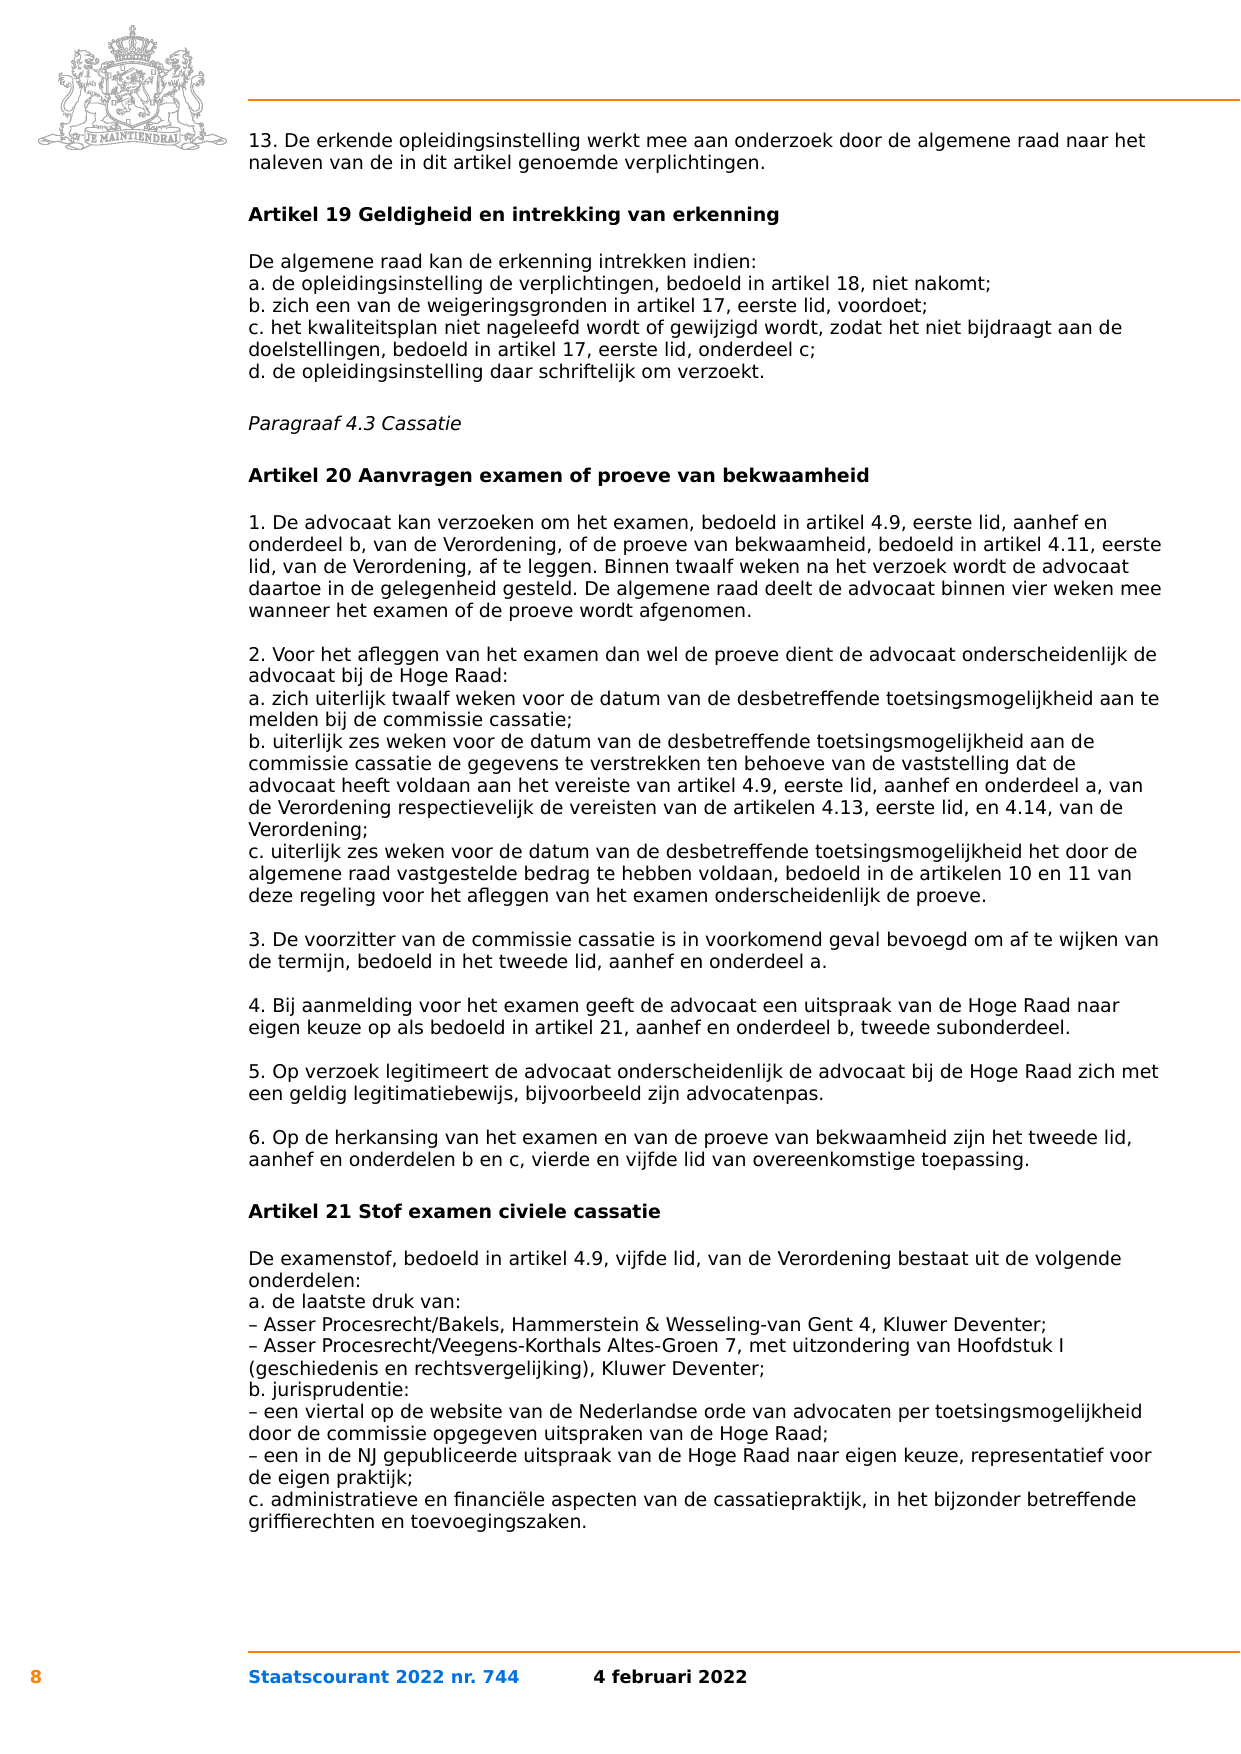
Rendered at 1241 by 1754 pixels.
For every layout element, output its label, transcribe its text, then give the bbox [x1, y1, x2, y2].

text d. de opleidingsinstelling daar schriftelijk om verzoekt. [248, 361, 1163, 383]
text b. jurisprudentie: [248, 1379, 1163, 1401]
text De examenstof, bedoeld in artikel 4.9, vijfde lid, van de Verordening bestaat uit de volgende onderdelen: [248, 1247, 1163, 1291]
text c. administratieve en financiële aspecten van de cassatiepraktijk, in het bijzonder betreffende griffierechten en toevoegingszaken. [248, 1489, 1163, 1533]
text 6. Op de herkansing van het examen en van de proeve van bekwaamheid zijn het tweede lid, aanhef en onderdelen b en c, vierde en vijfde lid van overeenkomstige toepassing. [248, 1127, 1163, 1171]
subtitle Artikel 20 Aanvragen examen of proeve van bekwaamheid [248, 465, 1163, 487]
subtitle Paragraaf 4.3 Cassatie [248, 413, 1163, 435]
subtitle Artikel 21 Stof examen civiele cassatie [248, 1201, 1163, 1222]
text – een in de NJ gepubliceerde uitspraak van de Hoge Raad naar eigen keuze, representatief voor de eigen praktijk; [248, 1445, 1163, 1489]
subtitle Artikel 19 Geldigheid en intrekking van erkenning [248, 204, 1163, 226]
text – een viertal op de website van de Nederlandse orde van advocaten per toetsingsmogelijkheid door de commissie opgegeven uitspraken van de Hoge Raad; [248, 1401, 1163, 1445]
text 2. Voor het afleggen van het examen dan wel de proeve dient de advocaat onderscheidenlijk de advocaat bij de Hoge Raad: [248, 643, 1163, 687]
text – Asser Procesrecht/Veegens-Korthals Altes-Groen 7, met uitzondering van Hoofdstuk I (geschiedenis en rechtsvergelijking), Kluwer Deventer; [248, 1335, 1163, 1379]
text 5. Op verzoek legitimeert de advocaat onderscheidenlijk de advocaat bij de Hoge Raad zich met een geldig legitimatiebewijs, bijvoorbeeld zijn advocatenpas. [248, 1061, 1163, 1105]
text a. zich uiterlijk twaalf weken voor de datum van de desbetreffende toetsingsmogelijkheid aan te melden bij de commissie cassatie; [248, 687, 1163, 731]
text 13. De erkende opleidingsinstelling werkt mee aan onderzoek door de algemene raad naar het naleven van de in dit artikel genoemde verplichtingen. [248, 130, 1163, 174]
text c. het kwaliteitsplan niet nageleefd wordt of gewijzigd wordt, zodat het niet bijdraagt aan de doelstellingen, bedoeld in artikel 17, eerste lid, onderdeel c; [248, 317, 1163, 361]
text 4. Bij aanmelding voor het examen geeft de advocaat een uitspraak van de Hoge Raad naar eigen keuze op als bedoeld in artikel 21, aanhef en onderdeel b, tweede subonderdeel. [248, 995, 1163, 1039]
text c. uiterlijk zes weken voor de datum van de desbetreffende toetsingsmogelijkheid het door de algemene raad vastgestelde bedrag te hebben voldaan, bedoeld in de artikelen 10 en 11 van deze regeling voor het afleggen van het examen onderscheidenlijk de proeve. [248, 841, 1163, 907]
text 1. De advocaat kan verzoeken om het examen, bedoeld in artikel 4.9, eerste lid, aanhef en onderdeel b, van de Verordening, of de proeve van bekwaamheid, bedoeld in artikel 4.11, eerste lid, van de Verordening, af te leggen. Binnen twaalf weken na het verzoek wordt de advocaat daartoe in de gelegenheid gesteld. De algemene raad deelt de advocaat binnen vier weken mee wanneer het examen of de proeve wordt afgenomen. [248, 512, 1163, 622]
text 3. De voorzitter van de commissie cassatie is in voorkomend geval bevoegd om af te wijken van de termijn, bedoeld in het tweede lid, aanhef en onderdeel a. [248, 929, 1163, 973]
text a. de laatste druk van: [248, 1291, 1163, 1313]
text b. zich een van de weigeringsgronden in artikel 17, eerste lid, voordoet; [248, 295, 1163, 317]
text – Asser Procesrecht/Bakels, Hammerstein & Wesseling-van Gent 4, Kluwer Deventer; [248, 1313, 1163, 1335]
text De algemene raad kan de erkenning intrekken indien: [248, 251, 1163, 273]
text a. de opleidingsinstelling de verplichtingen, bedoeld in artikel 18, niet nakomt; [248, 273, 1163, 295]
text b. uiterlijk zes weken voor de datum van de desbetreffende toetsingsmogelijkheid aan de commissie cassatie de gegevens te verstrekken ten behoeve van de vaststelling dat de advocaat heeft voldaan aan het vereiste van artikel 4.9, eerste lid, aanhef en onderdeel a, van de Verordening respectievelijk de vereisten van de artikelen 4.13, eerste lid, en 4.14, van de Verordening; [248, 731, 1163, 841]
picture [38, 25, 227, 150]
